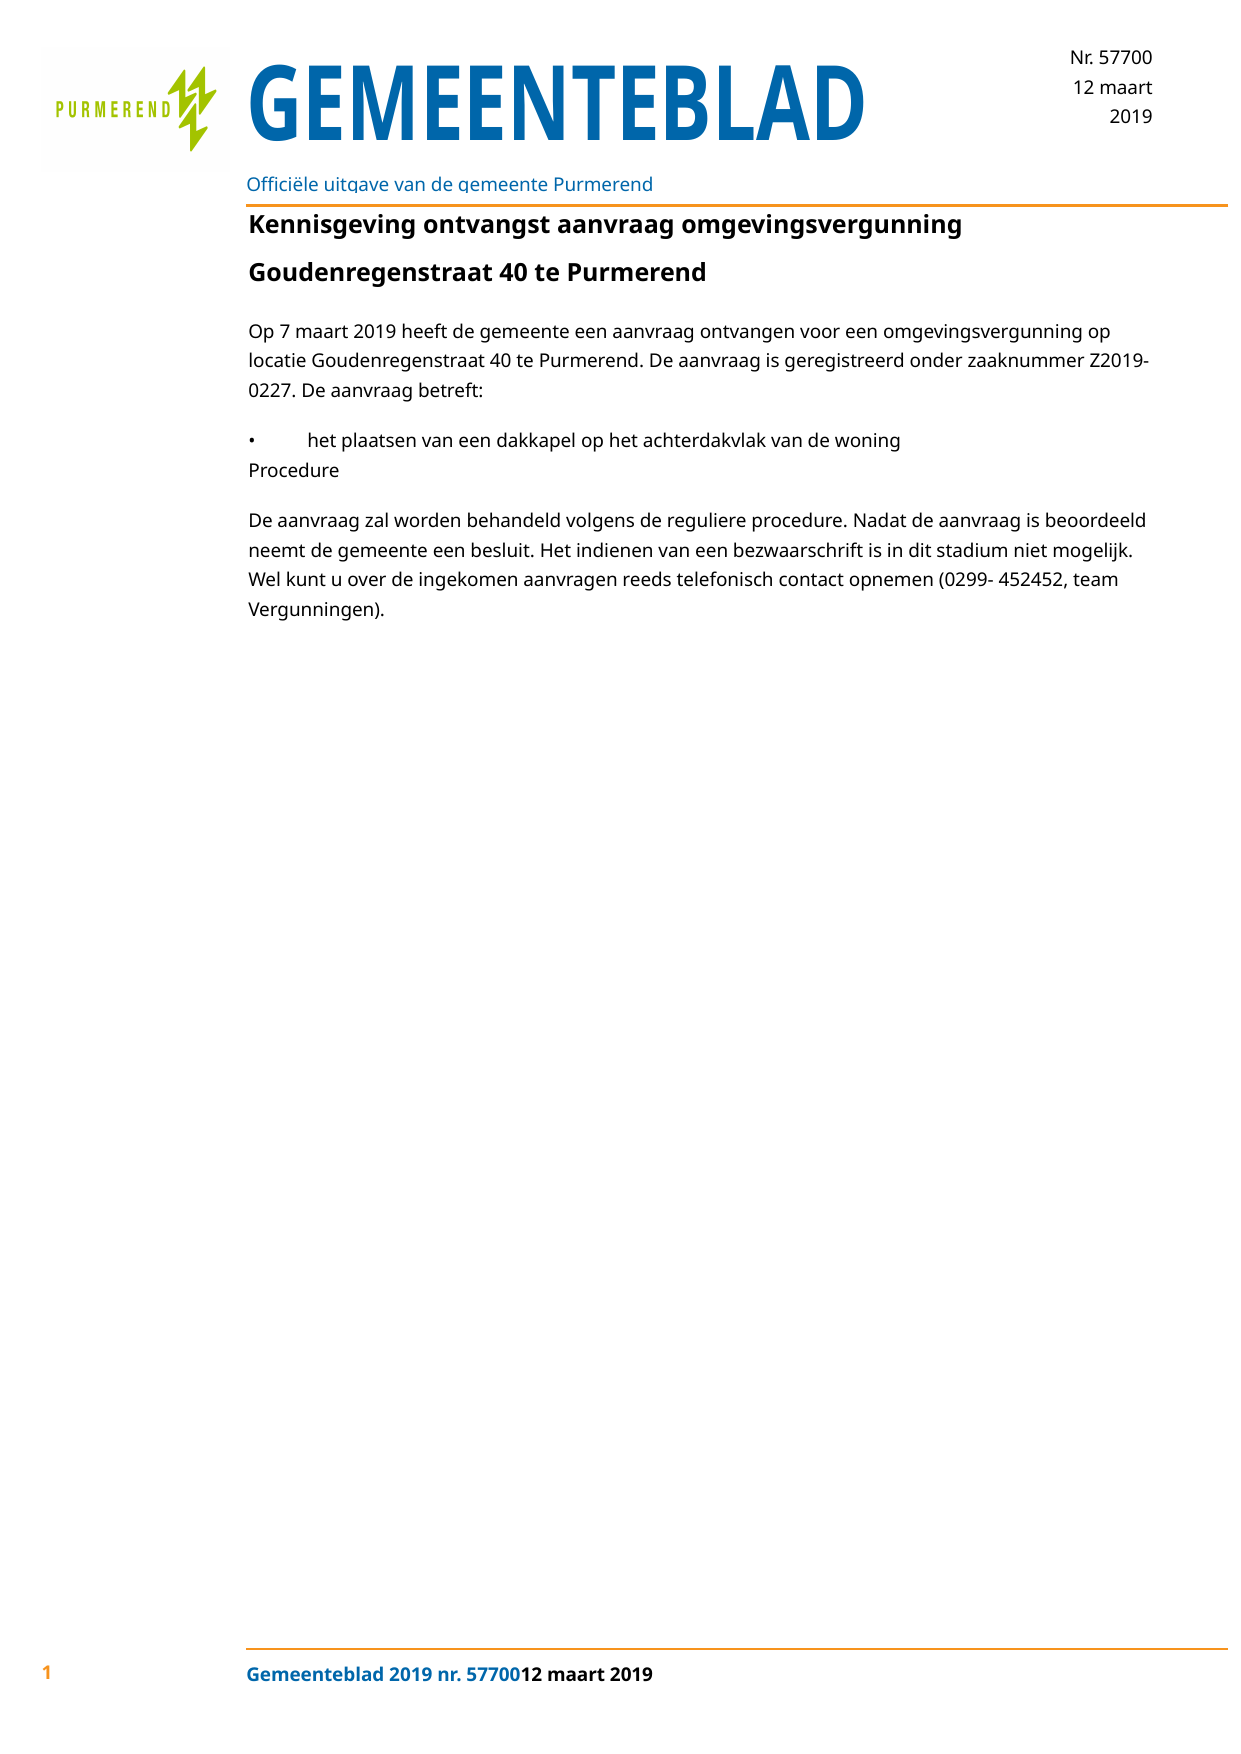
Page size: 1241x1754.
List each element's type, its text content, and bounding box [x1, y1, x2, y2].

list het plaatsen van een dakkapel op het achterdakvlak van de woning [248, 427, 1152, 453]
picture [41, 47, 231, 172]
text De aanvraag zal worden behandeld volgens de reguliere procedure. Nadat de aanvraag is beoordeeld neemt de gemeente een besluit. Het indienen van een bezwaarschrift is in dit stadium niet mogelijk. Wel kunt u over de ingekomen aanvragen reeds telefonisch contact opnemen (0299- 452452, team Vergunningen). [248, 507, 1152, 622]
text Kennisgeving ontvangst aanvraag omgevingsvergunning Goudenregenstraat 40 te Purmerend [248, 207, 1152, 288]
text Procedure [248, 457, 1152, 483]
text Op 7 maart 2019 heeft de gemeente een aanvraag ontvangen voor een omgevingsvergunning op locatie Goudenregenstraat 40 te Purmerend. De aanvraag is geregistreerd onder zaaknummer Z2019-0227. De aanvraag betreft: [248, 318, 1152, 403]
